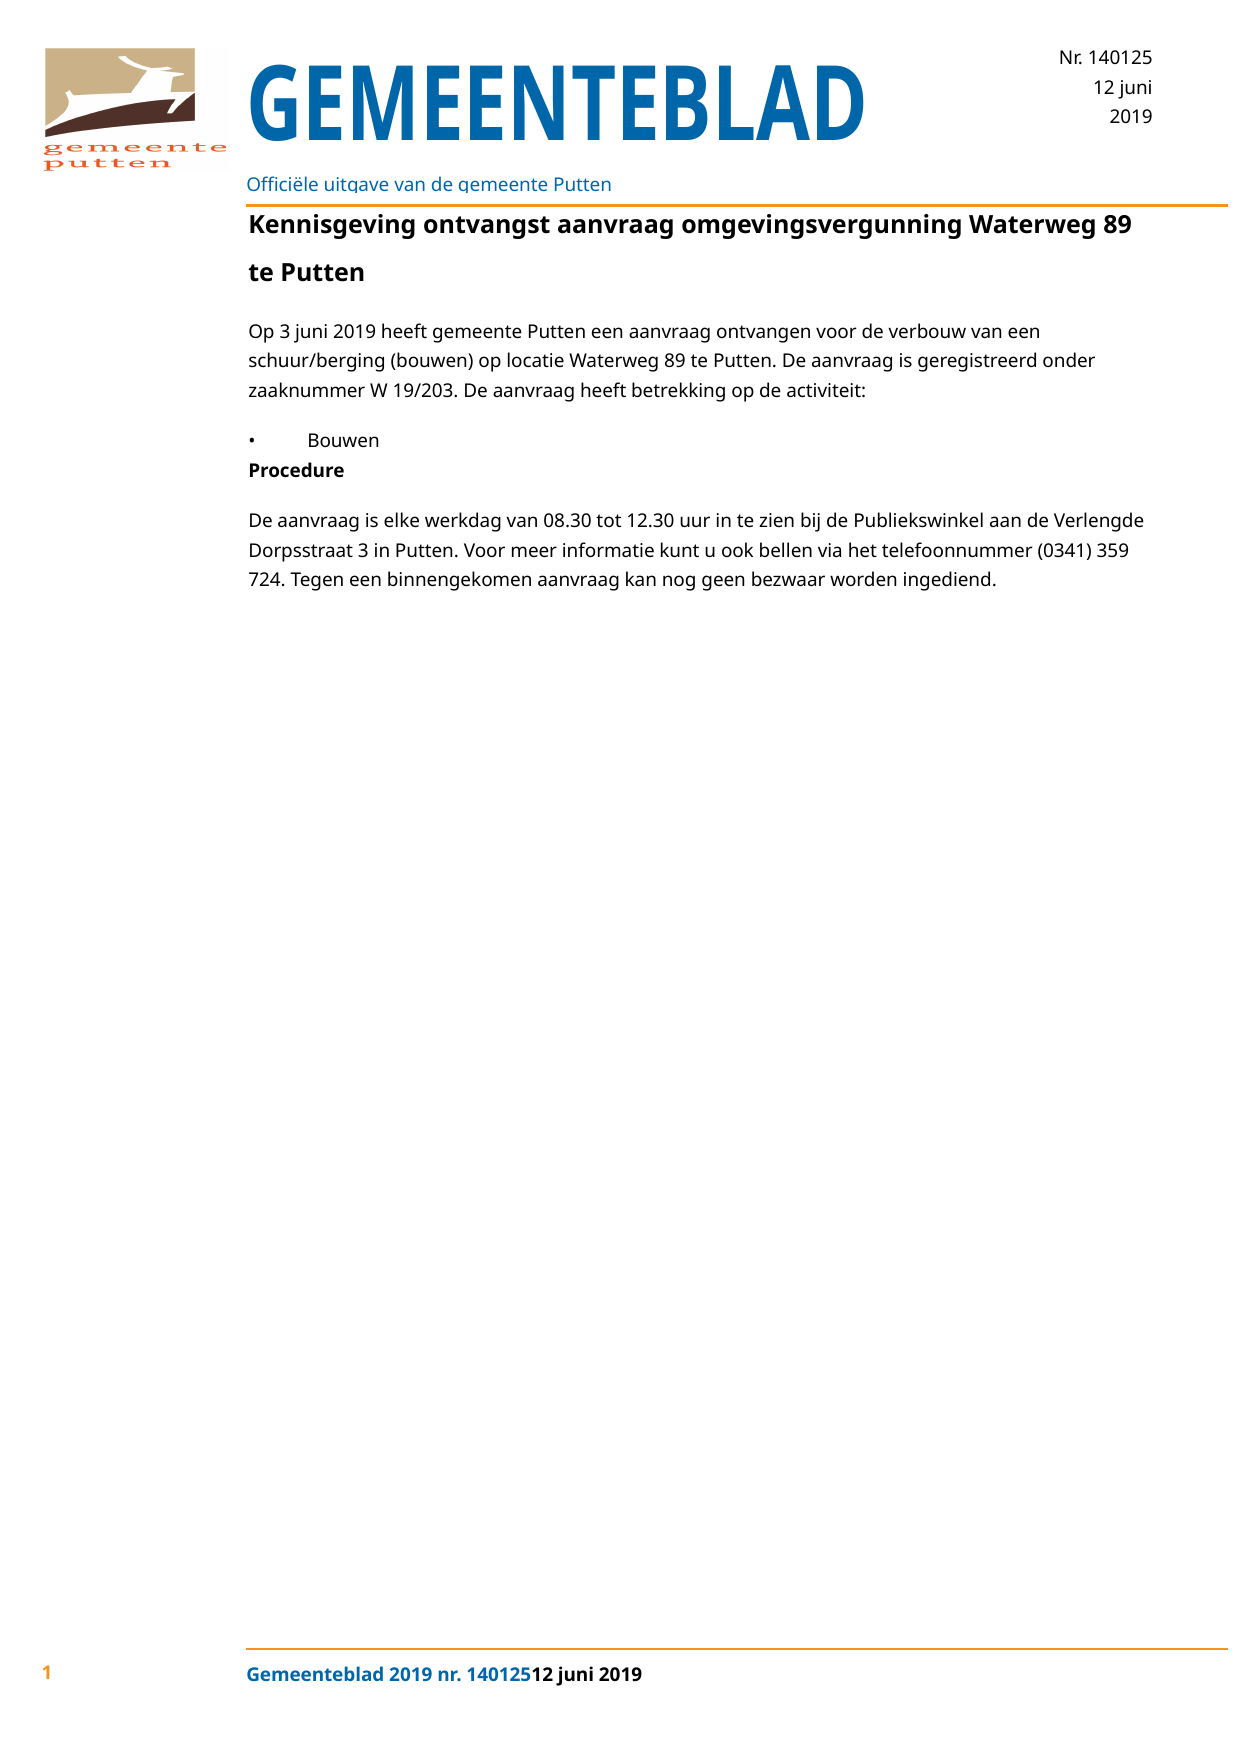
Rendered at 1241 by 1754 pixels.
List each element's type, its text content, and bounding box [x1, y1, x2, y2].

text Op 3 juni 2019 heeft gemeente Putten een aanvraag ontvangen voor de verbouw van een schuur/berging (bouwen) op locatie Waterweg 89 te Putten. De aanvraag is geregistreerd onder zaaknummer W 19/203. De aanvraag heeft betrekking op de activiteit: [248, 318, 1152, 403]
text Kennisgeving ontvangst aanvraag omgevingsvergunning Waterweg 89 te Putten [248, 207, 1152, 288]
list Bouwen [248, 427, 1152, 453]
picture [41, 47, 231, 172]
text De aanvraag is elke werkdag van 08.30 tot 12.30 uur in te zien bij de Publiekswinkel aan de Verlengde Dorpsstraat 3 in Putten. Voor meer informatie kunt u ook bellen via het telefoonnummer (0341) 359 724. Tegen een binnengekomen aanvraag kan nog geen bezwaar worden ingediend. [248, 507, 1152, 592]
text Procedure [248, 457, 1152, 483]
